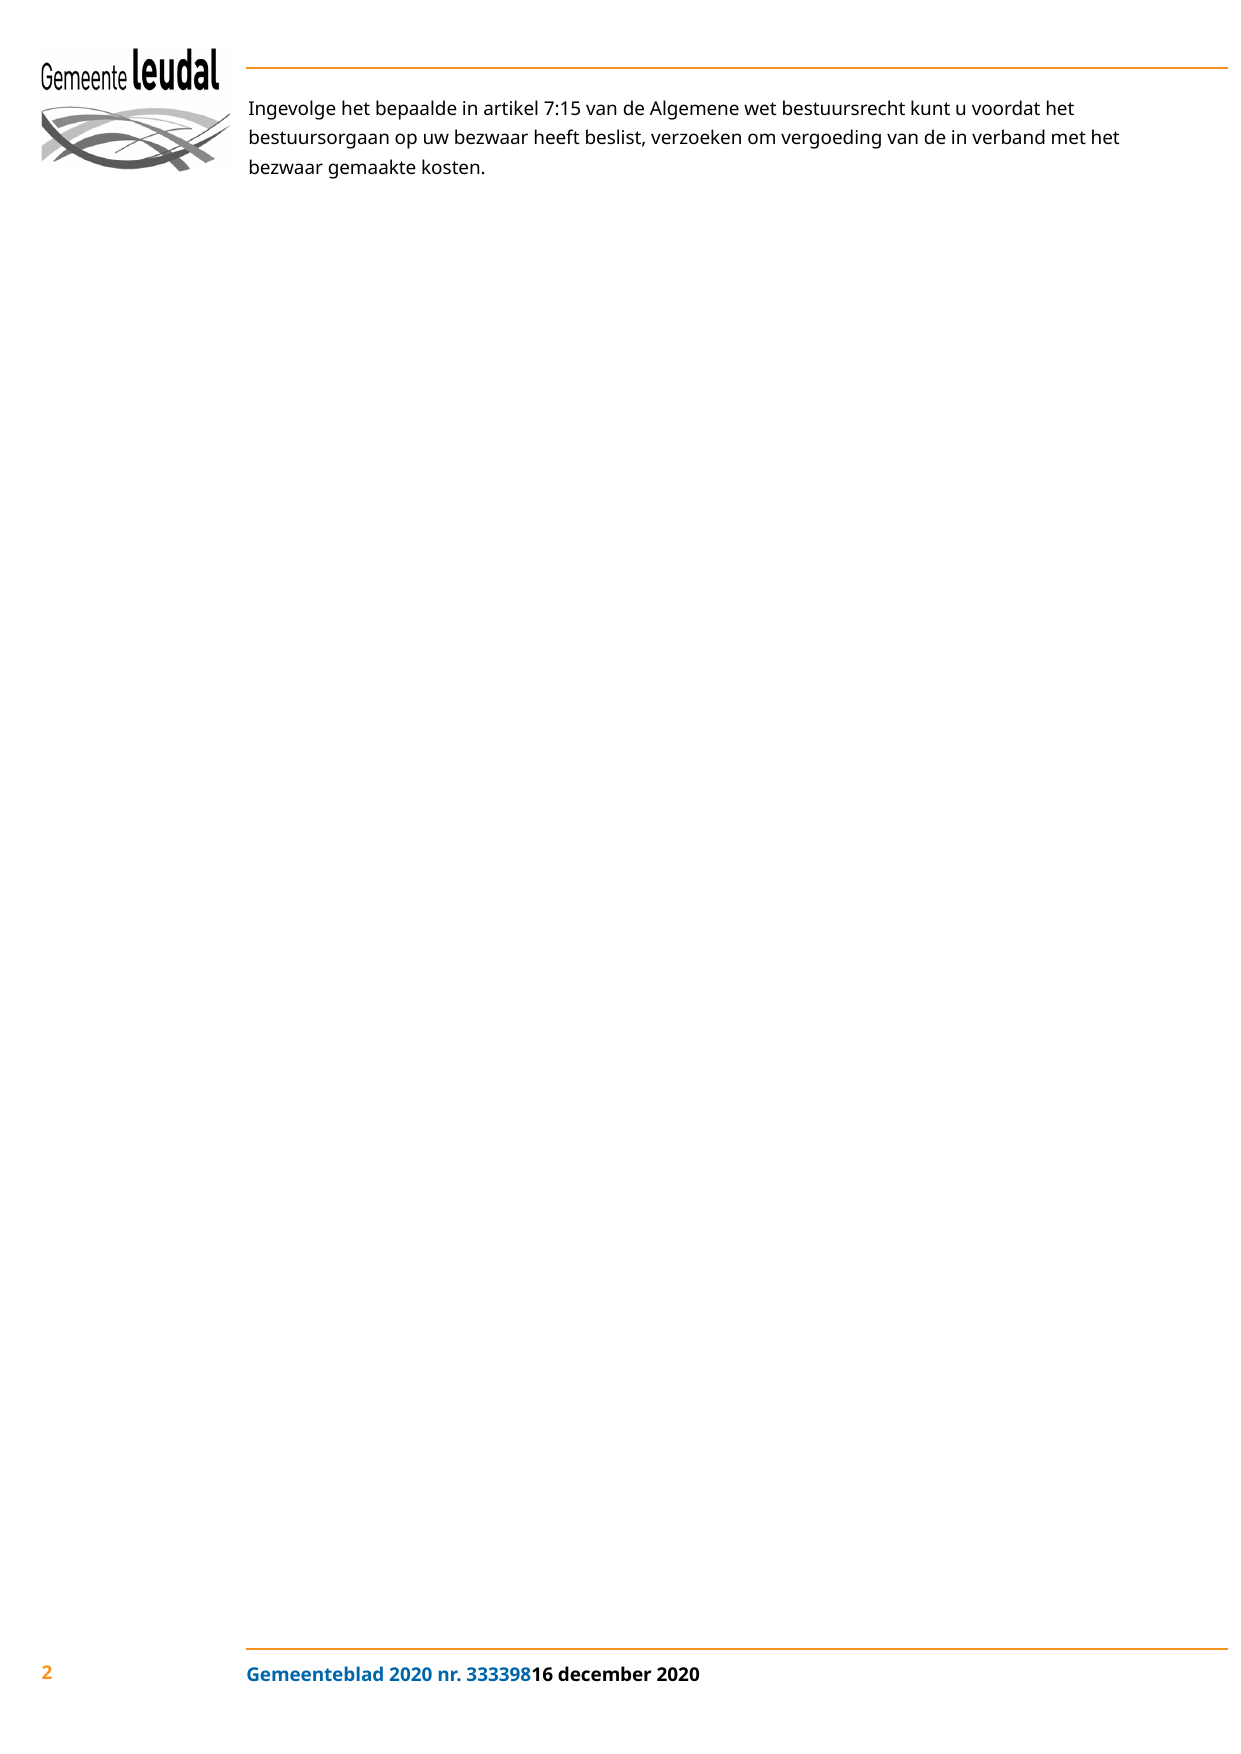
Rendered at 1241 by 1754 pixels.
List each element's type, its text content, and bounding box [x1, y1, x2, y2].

text Ingevolge het bepaalde in artikel 7:15 van de Algemene wet bestuursrecht kunt u voordat het bestuursorgaan op uw bezwaar heeft beslist, verzoeken om vergoeding van de in verband met het bezwaar gemaakte kosten. [248, 95, 1152, 180]
picture [41, 47, 231, 172]
